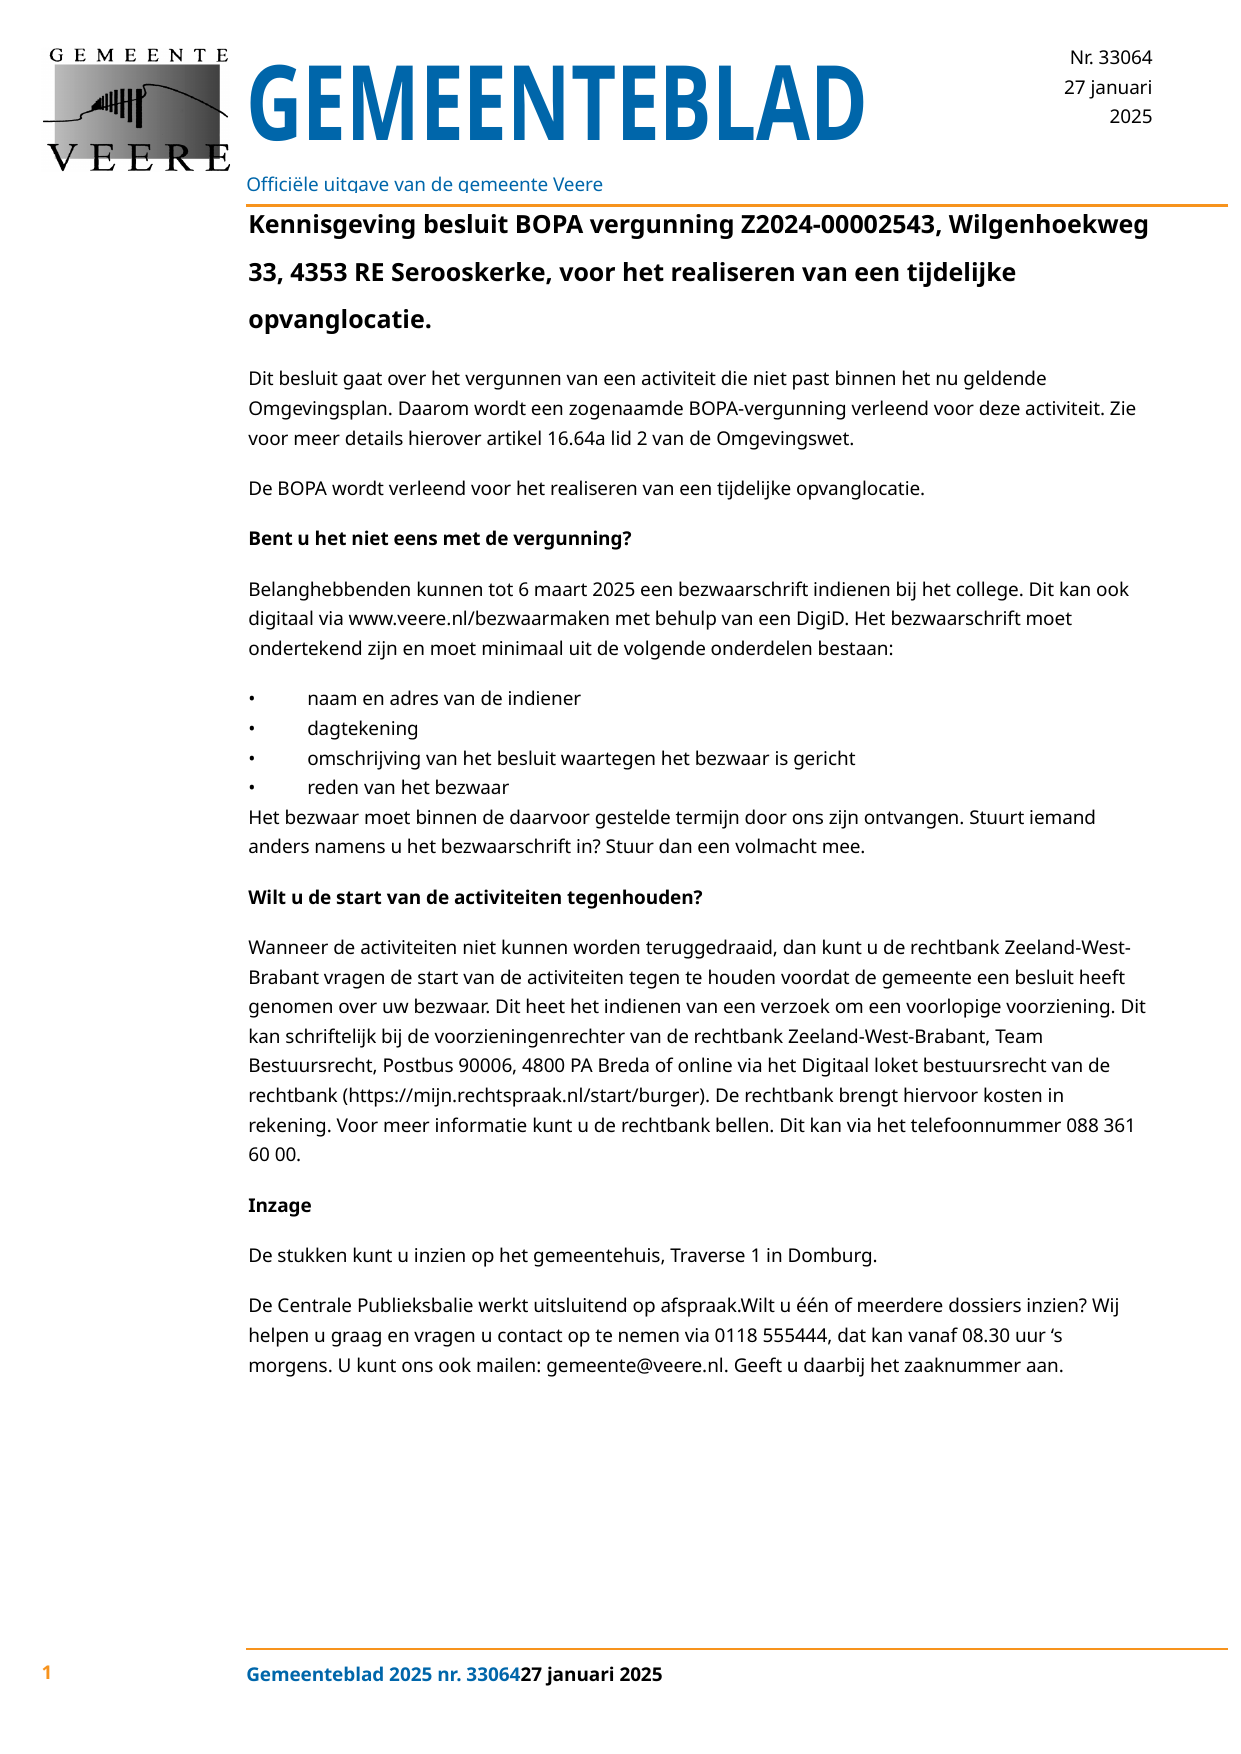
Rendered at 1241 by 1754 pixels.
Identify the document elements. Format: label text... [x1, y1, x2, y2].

text Bent u het niet eens met de vergunning? [248, 526, 1152, 551]
text Het bezwaar moet binnen de daarvoor gestelde termijn door ons zijn ontvangen. Stuurt iemand anders namens u het bezwaarschrift in? Stuur dan een volmacht mee. [248, 804, 1152, 859]
text De BOPA wordt verleend voor het realiseren van een tijdelijke opvanglocatie. [248, 475, 1152, 501]
list dagtekening [248, 715, 1152, 741]
text Dit besluit gaat over het vergunnen van een activiteit die niet past binnen het nu geldende Omgevingsplan. Daarom wordt een zogenaamde BOPA-vergunning verleend voor deze activiteit. Zie voor meer details hierover artikel 16.64a lid 2 van de Omgevingswet. [248, 366, 1152, 450]
text Wilt u de start van de activiteiten tegenhouden? [248, 884, 1152, 909]
list omschrijving van het besluit waartegen het bezwaar is gericht [248, 745, 1152, 770]
picture [41, 47, 231, 172]
text De stukken kunt u inzien op het gemeentehuis, Traverse 1 in Domburg. [248, 1242, 1152, 1268]
text Inzage [248, 1192, 1152, 1217]
text Kennisgeving besluit BOPA vergunning Z2024-00002543, Wilgenhoekweg 33, 4353 RE Serooskerke, voor het realiseren van een tijdelijke opvanglocatie. [248, 207, 1152, 336]
list naam en adres van de indiener [248, 686, 1152, 711]
text De Centrale Publieksbalie werkt uitsluitend op afspraak.Wilt u één of meerdere dossiers inzien? Wij helpen u graag en vragen u contact op te nemen via 0118 555444, dat kan vanaf 08.30 uur ‘s morgens. U kunt ons ook mailen: gemeente@veere.nl. Geeft u daarbij het zaaknummer aan. [248, 1293, 1152, 1377]
text Wanneer de activiteiten niet kunnen worden teruggedraaid, dan kunt u de rechtbank Zeeland-West-Brabant vragen de start van de activiteiten tegen te houden voordat de gemeente een besluit heeft genomen over uw bezwaar. Dit heet het indienen van een verzoek om een voorlopige voorziening. Dit kan schriftelijk bij de voorzieningenrechter van de rechtbank Zeeland-West-Brabant, Team Bestuursrecht, Postbus 90006, 4800 PA Breda of online via het Digitaal loket bestuursrecht van de rechtbank (https://mijn.rechtspraak.nl/start/burger). De rechtbank brengt hiervoor kosten in rekening. Voor meer informatie kunt u de rechtbank bellen. Dit kan via het telefoonnummer 088 361 60 00. [248, 934, 1152, 1167]
text Belanghebbenden kunnen tot 6 maart 2025 een bezwaarschrift indienen bij het college. Dit kan ook digitaal via www.veere.nl/bezwaarmaken met behulp van een DigiD. Het bezwaarschrift moet ondertekend zijn en moet minimaal uit de volgende onderdelen bestaan: [248, 576, 1152, 661]
list reden van het bezwaar [248, 774, 1152, 800]
